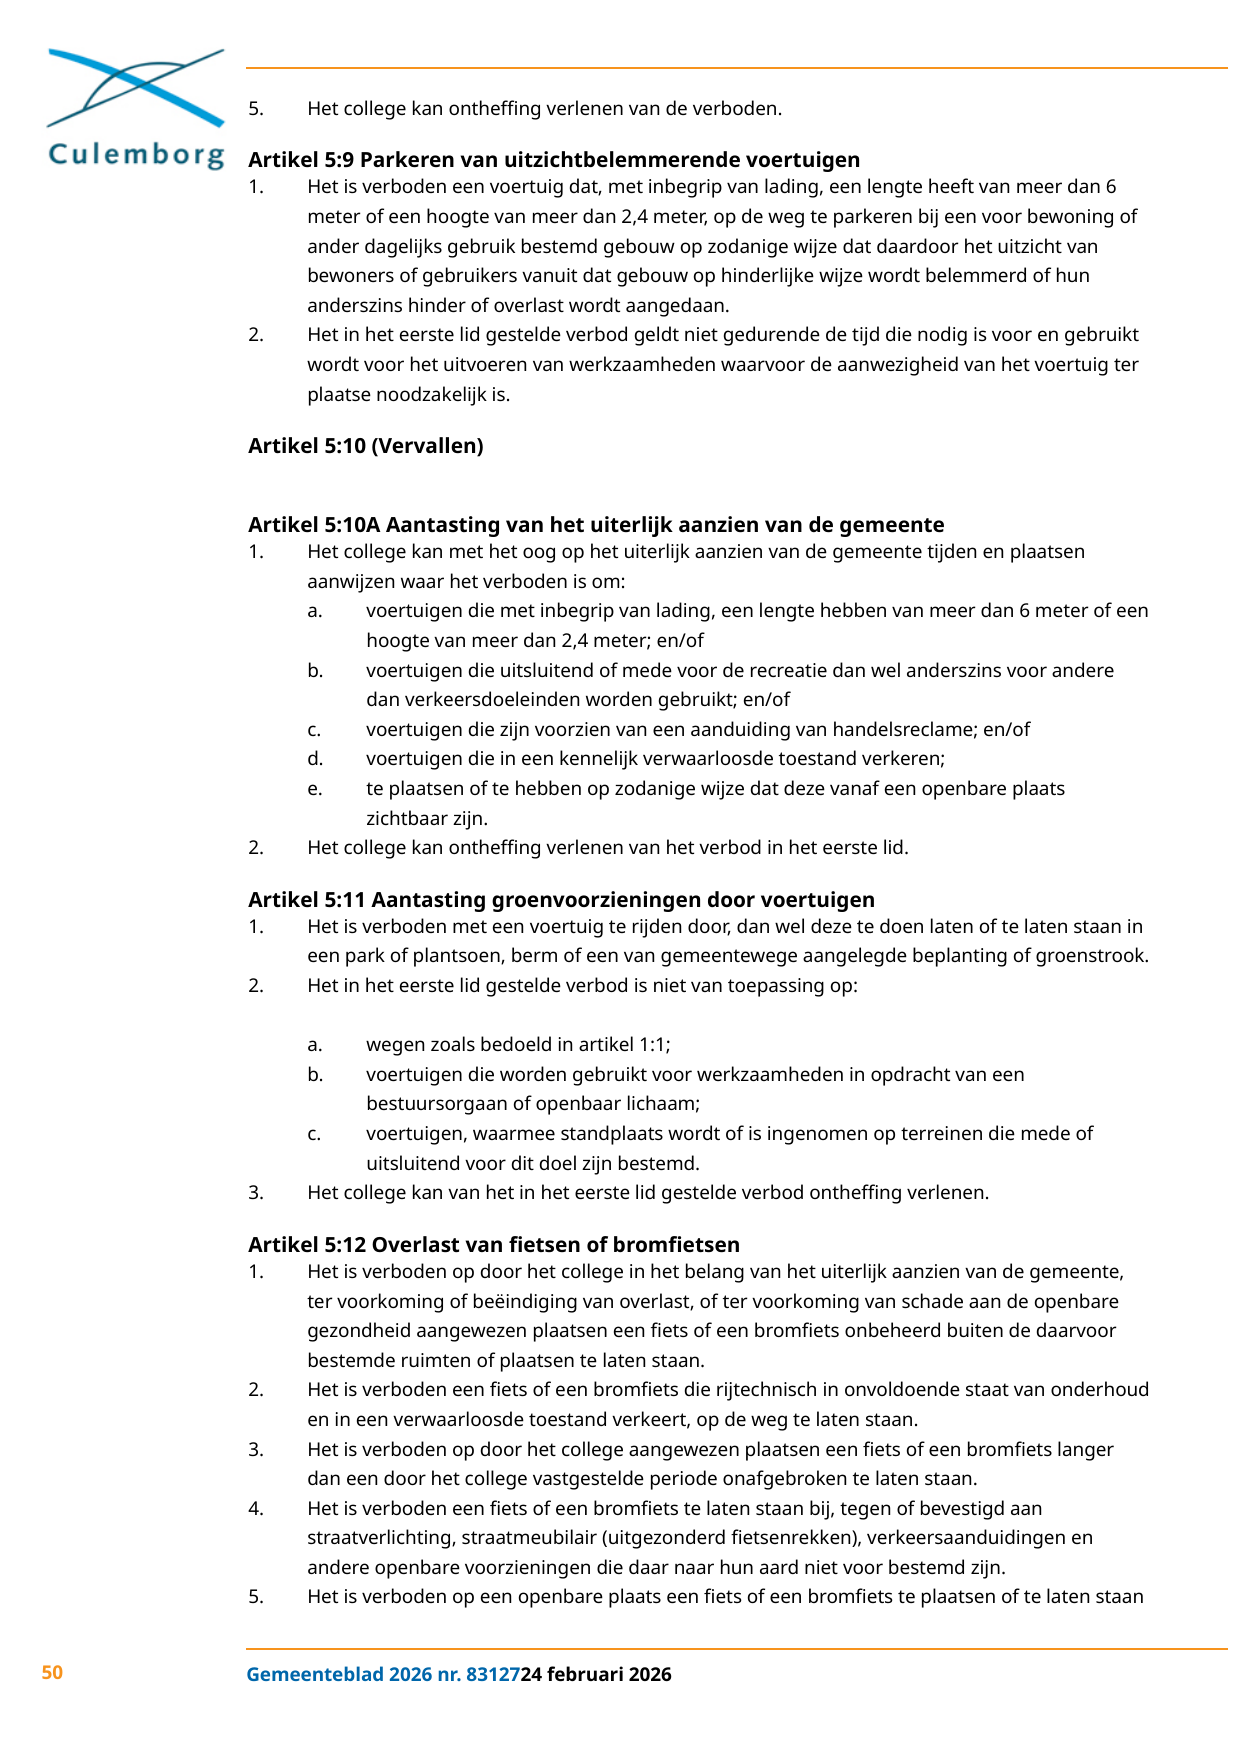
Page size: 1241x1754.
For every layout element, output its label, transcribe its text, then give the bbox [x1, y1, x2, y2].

list Het is verboden een fiets of een bromfiets te laten staan bij, tegen of bevestigd aan straatverlichting, straatmeubilair (uitgezonderd fietsenrekken), verkeersaanduidingen en andere openbare voorzieningen die daar naar hun aard niet voor bestemd zijn. [248, 1495, 1152, 1580]
list voertuigen die in een kennelijk verwaarloosde toestand verkeren; [307, 746, 1152, 771]
list Het is verboden een voertuig dat, met inbegrip van lading, een lengte heeft van meer dan 6 meter of een hoogte van meer dan 2,4 meter, op de weg te parkeren bij een voor bewoning of ander dagelijks gebruik bestemd gebouw op zodanige wijze dat daardoor het uitzicht van bewoners of gebruikers vanuit dat gebouw op hinderlijke wijze wordt belemmerd of hun anderszins hinder of overlast wordt aangedaan. [248, 174, 1152, 318]
list Het is verboden met een voertuig te rijden door, dan wel deze te doen laten of te laten staan in een park of plantsoen, berm of een van gemeentewege aangelegde beplanting of groenstrook. [248, 913, 1152, 968]
list Het college kan met het oog op het uiterlijk aanzien van de gemeente tijden en plaatsen aanwijzen waar het verboden is om: [248, 538, 1152, 594]
list Het college kan van het in het eerste lid gestelde verbod ontheffing verlenen. [248, 1179, 1152, 1205]
list voertuigen die zijn voorzien van een aanduiding van handelsreclame; en/of [307, 716, 1152, 742]
list Het is verboden op door het college in het belang van het uiterlijk aanzien van de gemeente, ter voorkoming of beëindiging van overlast, of ter voorkoming van schade aan de openbare gezondheid aangewezen plaatsen een fiets of een bromfiets onbeheerd buiten de daarvoor bestemde ruimten of plaatsen te laten staan. [248, 1258, 1152, 1373]
list te plaatsen of te hebben op zodanige wijze dat deze vanaf een openbare plaats zichtbaar zijn. [307, 775, 1152, 830]
text Artikel 5:9 Parkeren van uitzichtbelemmerende voertuigen [248, 145, 1152, 174]
picture [41, 47, 231, 172]
list voertuigen die met inbegrip van lading, een lengte hebben van meer dan 6 meter of een hoogte van meer dan 2,4 meter; en/of [307, 598, 1152, 653]
list Het college kan ontheffing verlenen van de verboden. [248, 95, 1152, 121]
list voertuigen, waarmee standplaats wordt of is ingenomen op terreinen die mede of uitsluitend voor dit doel zijn bestemd. [307, 1120, 1152, 1176]
list voertuigen die uitsluitend of mede voor de recreatie dan wel anderszins voor andere dan verkeersdoeleinden worden gebruikt; en/of [307, 657, 1152, 712]
list voertuigen die worden gebruikt voor werkzaamheden in opdracht van een bestuursorgaan of openbaar lichaam; [307, 1061, 1152, 1116]
list Het is verboden op een openbare plaats een fiets of een bromfiets te plaatsen of te laten staan [248, 1584, 1152, 1609]
list Het in het eerste lid gestelde verbod is niet van toepassing op: [248, 972, 1152, 998]
list Het is verboden op door het college aangewezen plaatsen een fiets of een bromfiets langer dan een door het college vastgestelde periode onafgebroken te laten staan. [248, 1436, 1152, 1491]
list Het in het eerste lid gestelde verbod geldt niet gedurende de tijd die nodig is voor en gebruikt wordt voor het uitvoeren van werkzaamheden waarvoor de aanwezigheid van het voertuig ter plaatse noodzakelijk is. [248, 322, 1152, 406]
list wegen zoals bedoeld in artikel 1:1; [307, 1031, 1152, 1057]
list Het college kan ontheffing verlenen van het verbod in het eerste lid. [248, 834, 1152, 860]
text Artikel 5:11 Aantasting groenvoorzieningen door voertuigen [248, 885, 1152, 913]
list Het is verboden een fiets of een bromfiets die rijtechnisch in onvoldoende staat van onderhoud en in een verwaarloosde toestand verkeert, op de weg te laten staan. [248, 1377, 1152, 1432]
text Artikel 5:10A Aantasting van het uiterlijk aanzien van de gemeente [248, 510, 1152, 538]
text Artikel 5:10 (Vervallen) [248, 431, 1152, 459]
text Artikel 5:12 Overlast van fietsen of bromfietsen [248, 1230, 1152, 1258]
